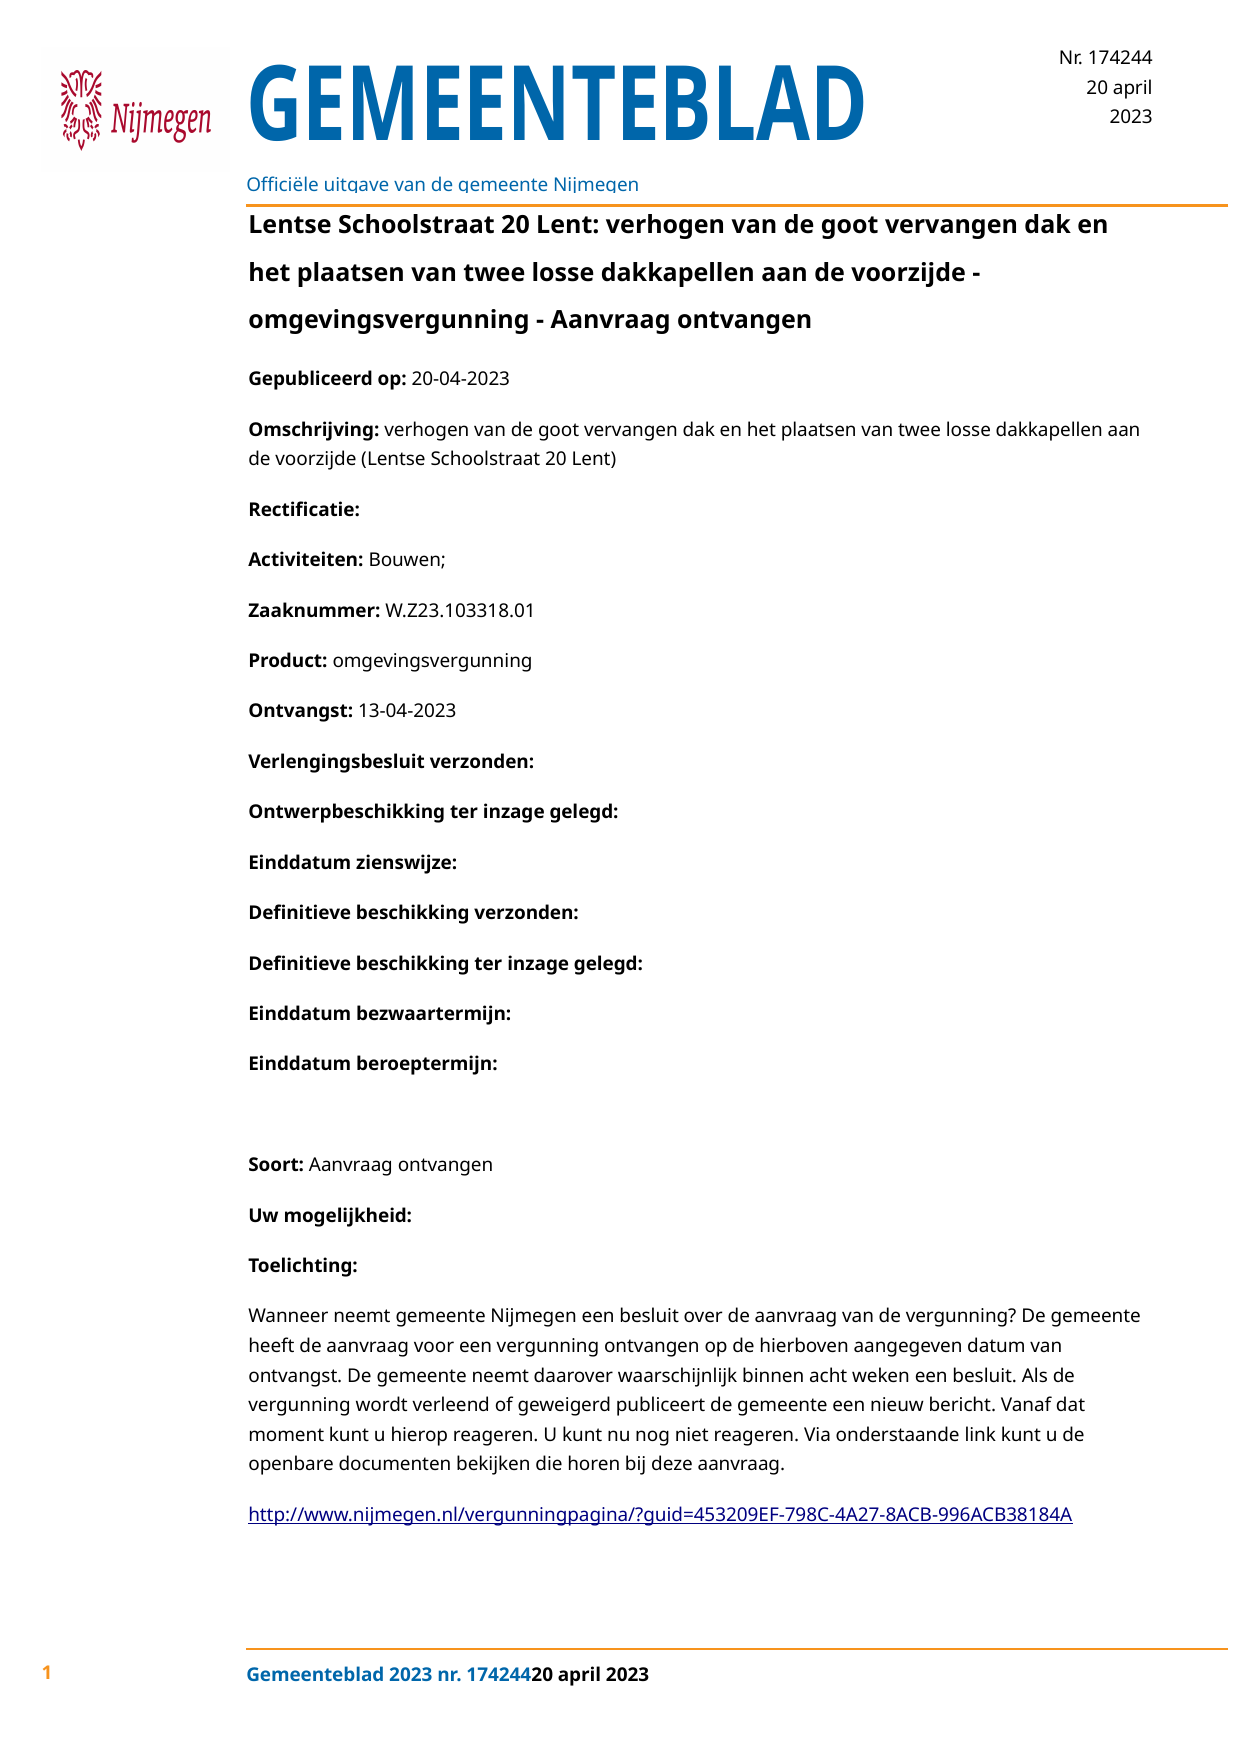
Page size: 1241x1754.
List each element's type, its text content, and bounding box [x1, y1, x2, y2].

text Rectificatie: [248, 496, 1152, 522]
text Wanneer neemt gemeente Nijmegen een besluit over de aanvraag van de vergunning? De gemeente heeft de aanvraag voor een vergunning ontvangen op de hierboven aangegeven datum van ontvangst. De gemeente neemt daarover waarschijnlijk binnen acht weken een besluit. Als de vergunning wordt verleend of geweigerd publiceert de gemeente een nieuw bericht. Vanaf dat moment kunt u hierop reageren. U kunt nu nog niet reageren. Via onderstaande link kunt u de openbare documenten bekijken die horen bij deze aanvraag. [248, 1303, 1152, 1476]
text Einddatum zienswijze: [248, 849, 1152, 874]
text Definitieve beschikking verzonden: [248, 899, 1152, 925]
text http://www.nijmegen.nl/vergunningpagina/?guid=453209EF-798C-4A27-8ACB-996ACB38184A [248, 1501, 1152, 1527]
text Activiteiten: Bouwen; [248, 546, 1152, 572]
text Einddatum bezwaartermijn: [248, 1000, 1152, 1026]
text Ontvangst: 13-04-2023 [248, 698, 1152, 723]
text Verlengingsbesluit verzonden: [248, 748, 1152, 774]
text Omschrijving: verhogen van de goot vervangen dak en het plaatsen van twee losse dakkapellen aan de voorzijde (Lentse Schoolstraat 20 Lent) [248, 416, 1152, 471]
text Ontwerpbeschikking ter inzage gelegd: [248, 798, 1152, 824]
text Product: omgevingsvergunning [248, 647, 1152, 673]
text Definitieve beschikking ter inzage gelegd: [248, 950, 1152, 975]
text Gepubliceerd op: 20-04-2023 [248, 366, 1152, 391]
text Toelichting: [248, 1252, 1152, 1278]
text Lentse Schoolstraat 20 Lent: verhogen van de goot vervangen dak en het plaatsen van twee losse dakkapellen aan de voorzijde - omgevingsvergunning - Aanvraag ontvangen [248, 207, 1152, 336]
picture [41, 47, 231, 172]
text Einddatum beroeptermijn: [248, 1051, 1152, 1076]
text Uw mogelijkheid: [248, 1202, 1152, 1227]
text Zaaknummer: W.Z23.103318.01 [248, 597, 1152, 622]
text Soort: Aanvraag ontvangen [248, 1151, 1152, 1177]
